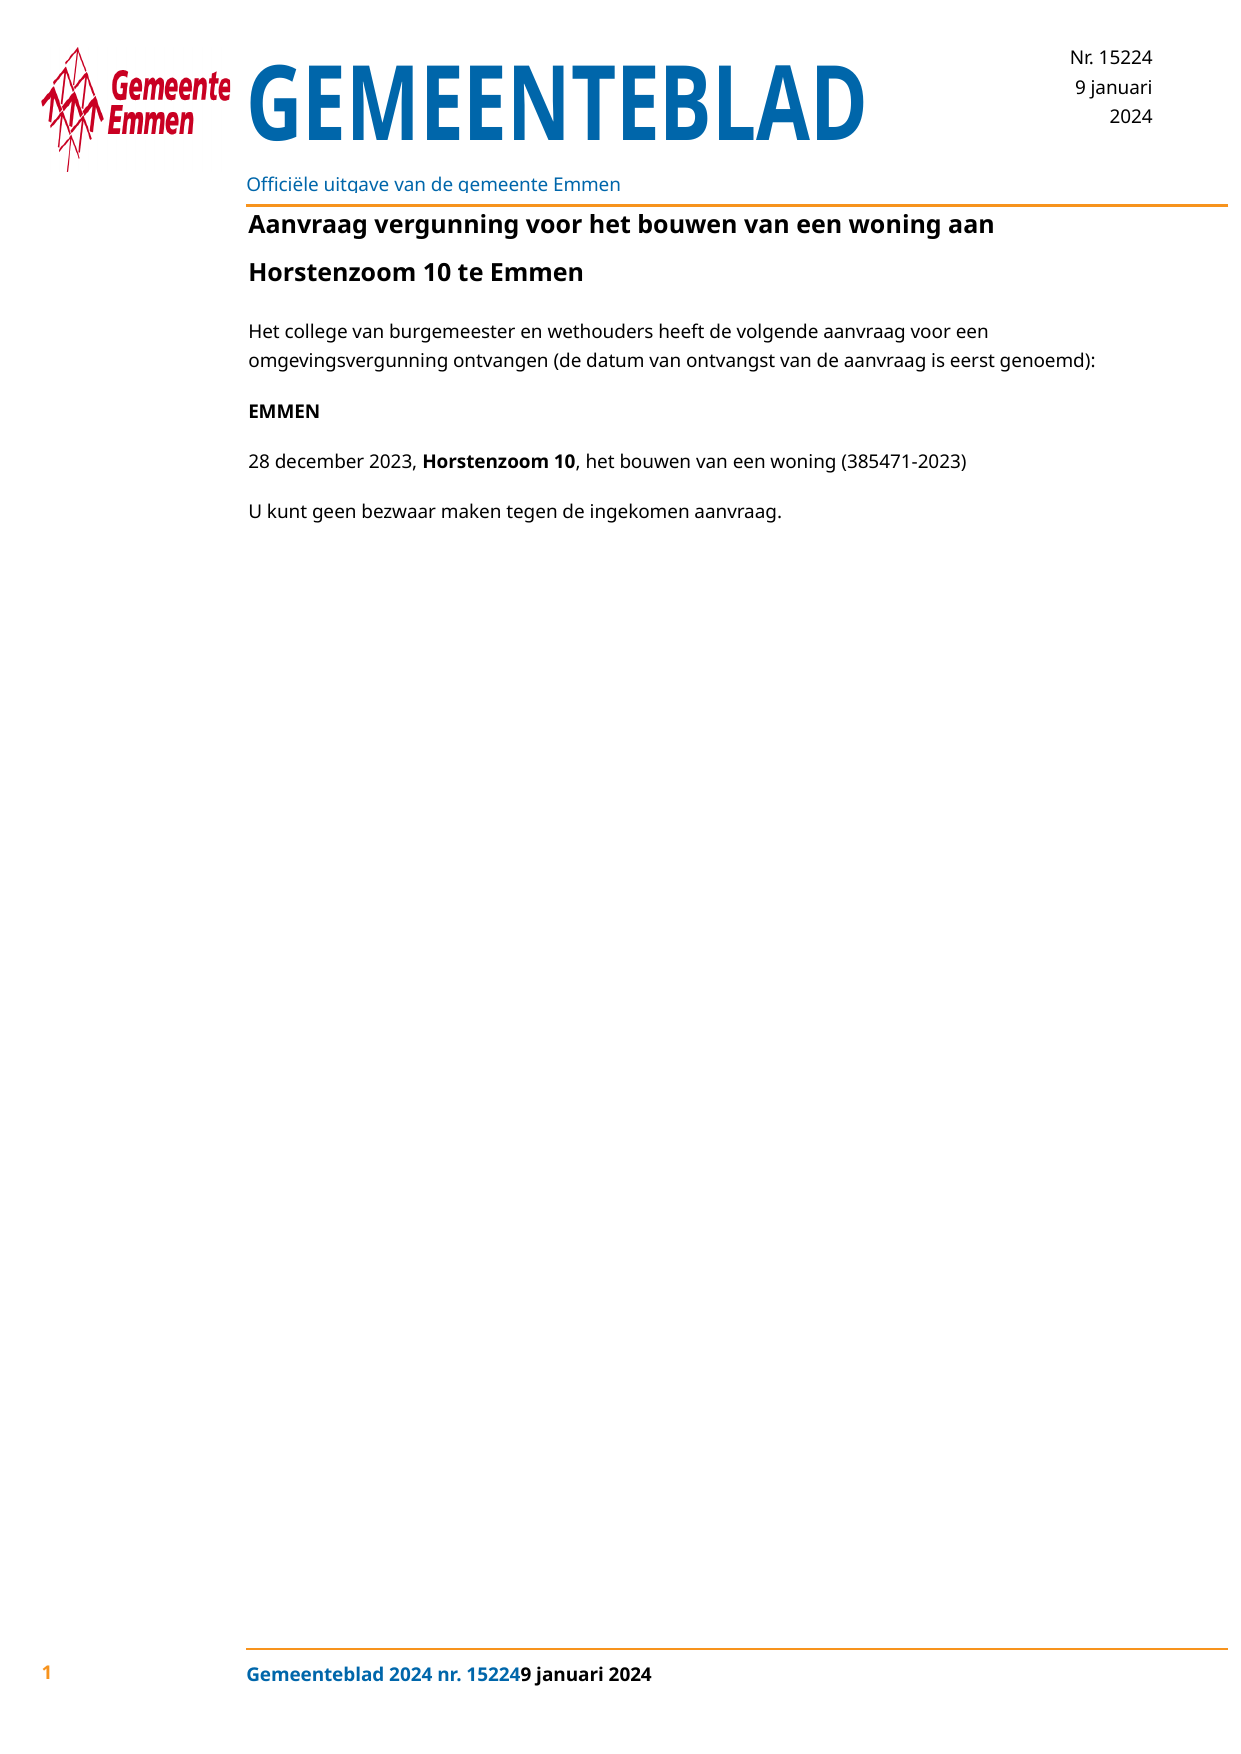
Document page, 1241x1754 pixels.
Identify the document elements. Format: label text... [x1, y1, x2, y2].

text U kunt geen bezwaar maken tegen de ingekomen aanvraag. [248, 499, 1152, 524]
picture [41, 47, 231, 172]
text Aanvraag vergunning voor het bouwen van een woning aan Horstenzoom 10 te Emmen [248, 207, 1152, 288]
text 28 december 2023, Horstenzoom 10, het bouwen van een woning (385471-2023) [248, 448, 1152, 474]
text Het college van burgemeester en wethouders heeft de volgende aanvraag voor een omgevingsvergunning ontvangen (de datum van ontvangst van de aanvraag is eerst genoemd): [248, 318, 1152, 373]
text EMMEN [248, 398, 1152, 424]
